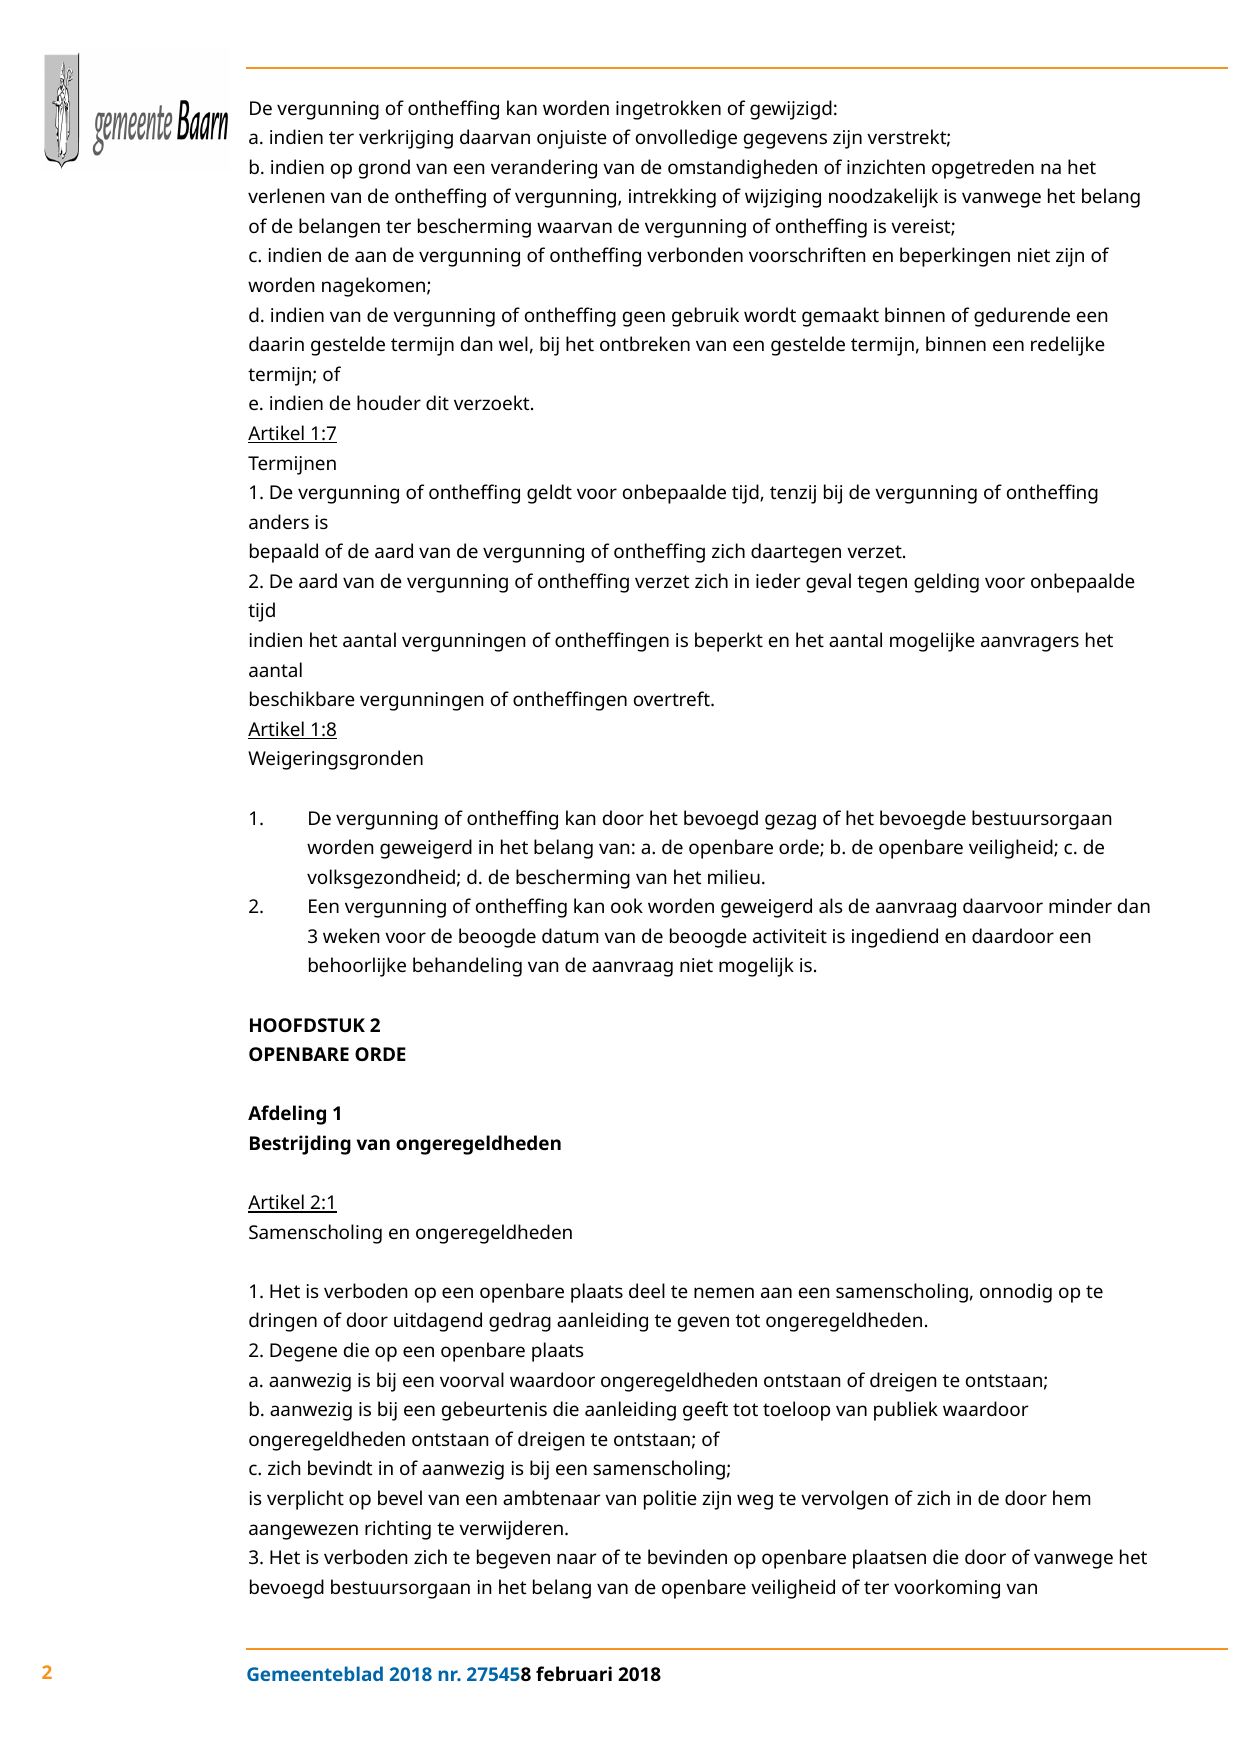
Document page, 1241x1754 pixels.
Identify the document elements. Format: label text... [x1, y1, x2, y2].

text bepaald of de aard van de vergunning of ontheffing zich daartegen verzet. [248, 538, 1152, 564]
text Artikel 1:7 [248, 420, 1152, 446]
text Samenscholing en ongeregeldheden [248, 1219, 1152, 1245]
text Artikel 1:8 [248, 716, 1152, 742]
picture [41, 47, 231, 172]
text Weigeringsgronden [248, 746, 1152, 771]
text c. indien de aan de vergunning of ontheffing verbonden voorschriften en beperkingen niet zijn of worden nagekomen; [248, 243, 1152, 298]
text d. indien van de vergunning of ontheffing geen gebruik wordt gemaakt binnen of gedurende een daarin gestelde termijn dan wel, bij het ontbreken van een gestelde termijn, binnen een redelijke termijn; of [248, 302, 1152, 387]
text 2. De aard van de vergunning of ontheffing verzet zich in ieder geval tegen gelding voor onbepaalde tijd [248, 568, 1152, 623]
text HOOFDSTUK 2 [248, 1012, 1152, 1038]
text indien het aantal vergunningen of ontheffingen is beperkt en het aantal mogelijke aanvragers het aantal [248, 627, 1152, 683]
text Termijnen [248, 450, 1152, 476]
text OPENBARE ORDE [248, 1041, 1152, 1067]
text De vergunning of ontheffing kan worden ingetrokken of gewijzigd: [248, 95, 1152, 121]
text a. aanwezig is bij een voorval waardoor ongeregeldheden ontstaan of dreigen te ontstaan; [248, 1367, 1152, 1393]
list De vergunning of ontheffing kan door het bevoegd gezag of het bevoegde bestuursorgaan worden geweigerd in het belang van: a. de openbare orde; b. de openbare veiligheid; c. de volksgezondheid; d. de bescherming van het milieu. [248, 805, 1152, 890]
text e. indien de houder dit verzoekt. [248, 391, 1152, 416]
text b. indien op grond van een verandering van de omstandigheden of inzichten opgetreden na het verlenen van de ontheffing of vergunning, intrekking of wijziging noodzakelijk is vanwege het belang of de belangen ter bescherming waarvan de vergunning of ontheffing is vereist; [248, 154, 1152, 239]
text beschikbare vergunningen of ontheffingen overtreft. [248, 686, 1152, 712]
text Afdeling 1 [248, 1101, 1152, 1126]
text 1. Het is verboden op een openbare plaats deel te nemen aan een samenscholing, onnodig op te dringen of door uitdagend gedrag aanleiding te geven tot ongeregeldheden. [248, 1278, 1152, 1333]
text a. indien ter verkrijging daarvan onjuiste of onvolledige gegevens zijn verstrekt; [248, 124, 1152, 150]
text Bestrijding van ongeregeldheden [248, 1130, 1152, 1156]
text c. zich bevindt in of aanwezig is bij een samenscholing; [248, 1456, 1152, 1481]
text Artikel 2:1 [248, 1189, 1152, 1215]
list Een vergunning of ontheffing kan ook worden geweigerd als de aanvraag daarvoor minder dan 3 weken voor de beoogde datum van de beoogde activiteit is ingediend en daardoor een behoorlijke behandeling van de aanvraag niet mogelijk is. [248, 893, 1152, 978]
text is verplicht op bevel van een ambtenaar van politie zijn weg te vervolgen of zich in de door hem aangewezen richting te verwijderen. [248, 1485, 1152, 1541]
text b. aanwezig is bij een gebeurtenis die aanleiding geeft tot toeloop van publiek waardoor ongeregeldheden ontstaan of dreigen te ontstaan; of [248, 1396, 1152, 1452]
text 2. Degene die op een openbare plaats [248, 1337, 1152, 1363]
text 1. De vergunning of ontheffing geldt voor onbepaalde tijd, tenzij bij de vergunning of ontheffing anders is [248, 479, 1152, 535]
text 3. Het is verboden zich te begeven naar of te bevinden op openbare plaatsen die door of vanwege het bevoegd bestuursorgaan in het belang van de openbare veiligheid of ter voorkoming van [248, 1544, 1152, 1600]
